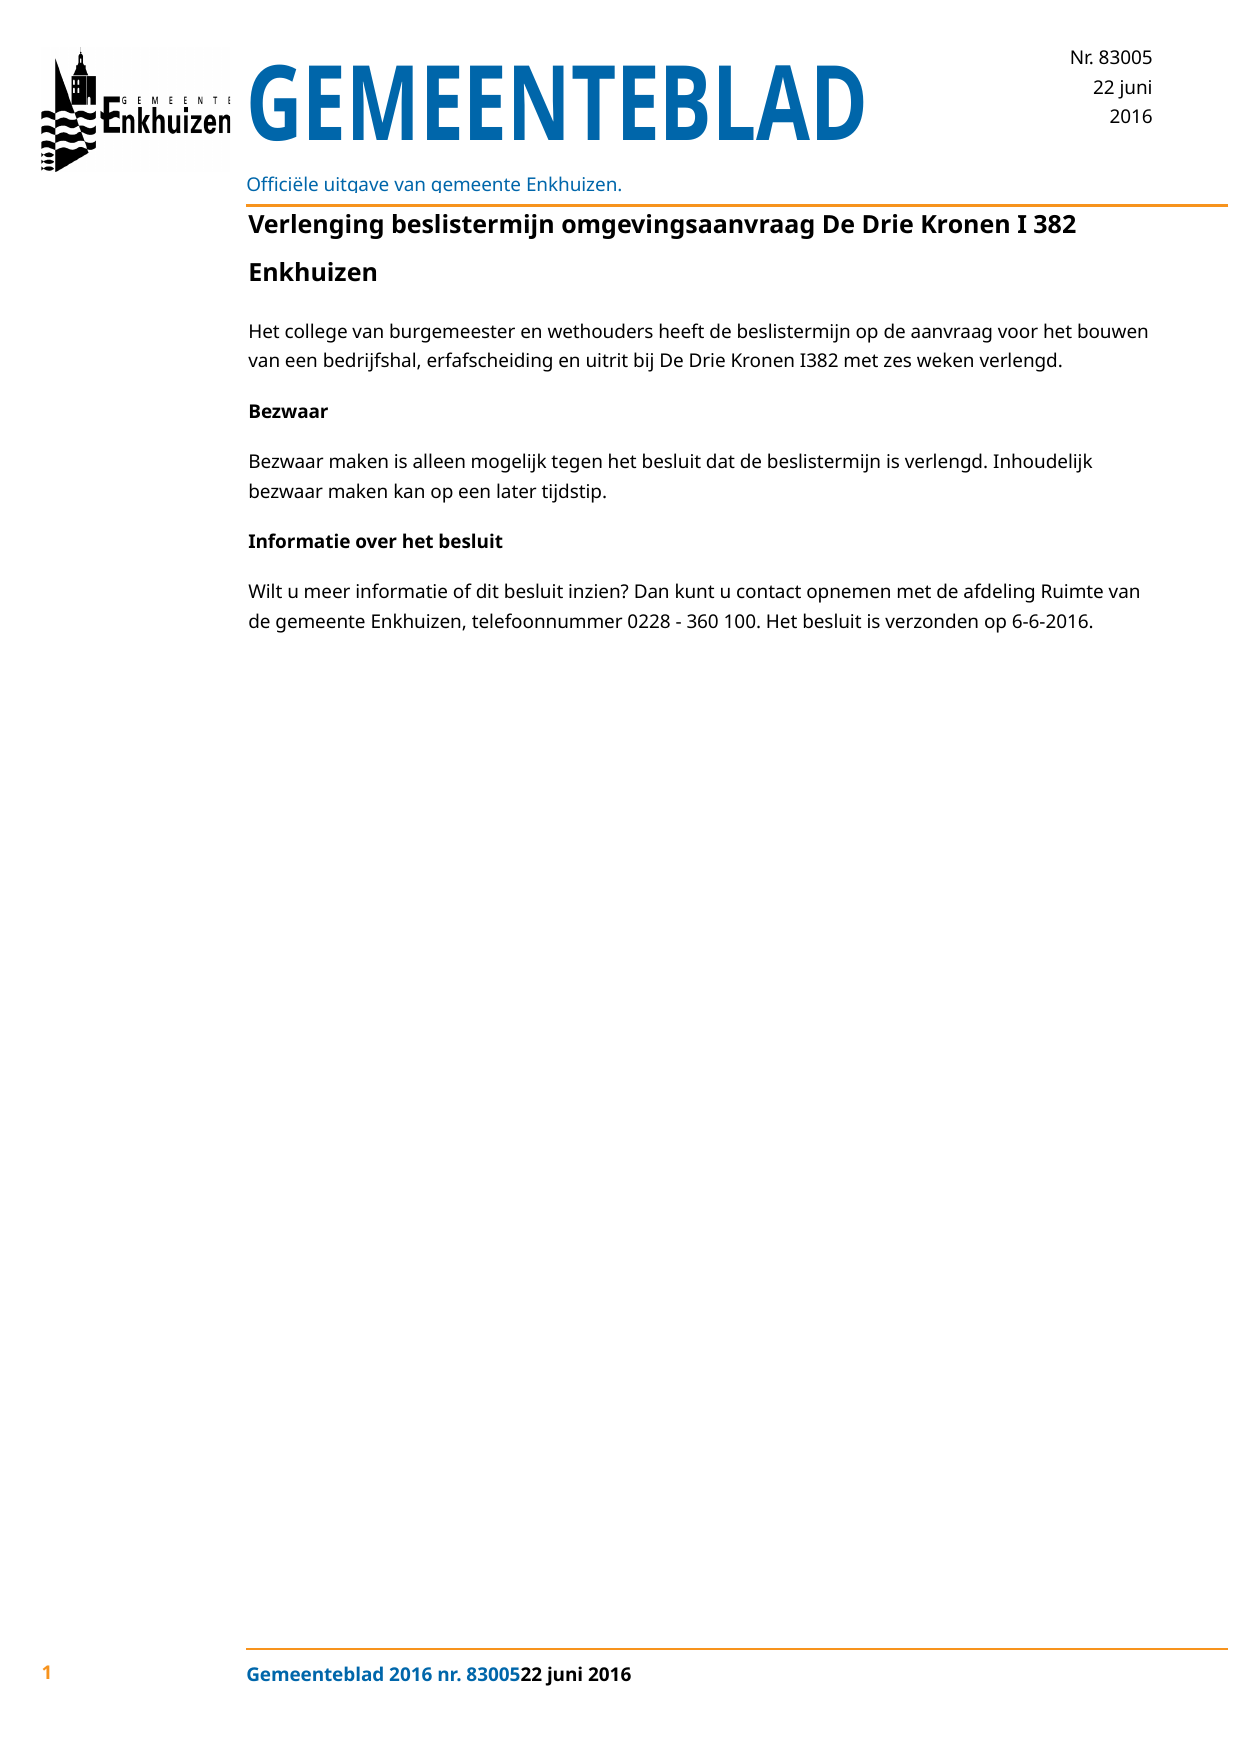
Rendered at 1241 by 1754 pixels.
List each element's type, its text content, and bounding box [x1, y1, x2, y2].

text Bezwaar maken is alleen mogelijk tegen het besluit dat de beslistermijn is verlengd. Inhoudelijk bezwaar maken kan op een later tijdstip. [248, 448, 1152, 504]
text Informatie over het besluit [248, 528, 1152, 554]
text Bezwaar [248, 398, 1152, 424]
picture [41, 47, 231, 172]
text Het college van burgemeester en wethouders heeft de beslistermijn op de aanvraag voor het bouwen van een bedrijfshal, erfafscheiding en uitrit bij De Drie Kronen I382 met zes weken verlengd. [248, 318, 1152, 373]
text Verlenging beslistermijn omgevingsaanvraag De Drie Kronen I 382 Enkhuizen [248, 207, 1152, 288]
text Wilt u meer informatie of dit besluit inzien? Dan kunt u contact opnemen met de afdeling Ruimte van de gemeente Enkhuizen, telefoonnummer 0228 - 360 100. Het besluit is verzonden op 6-6-2016. [248, 579, 1152, 634]
